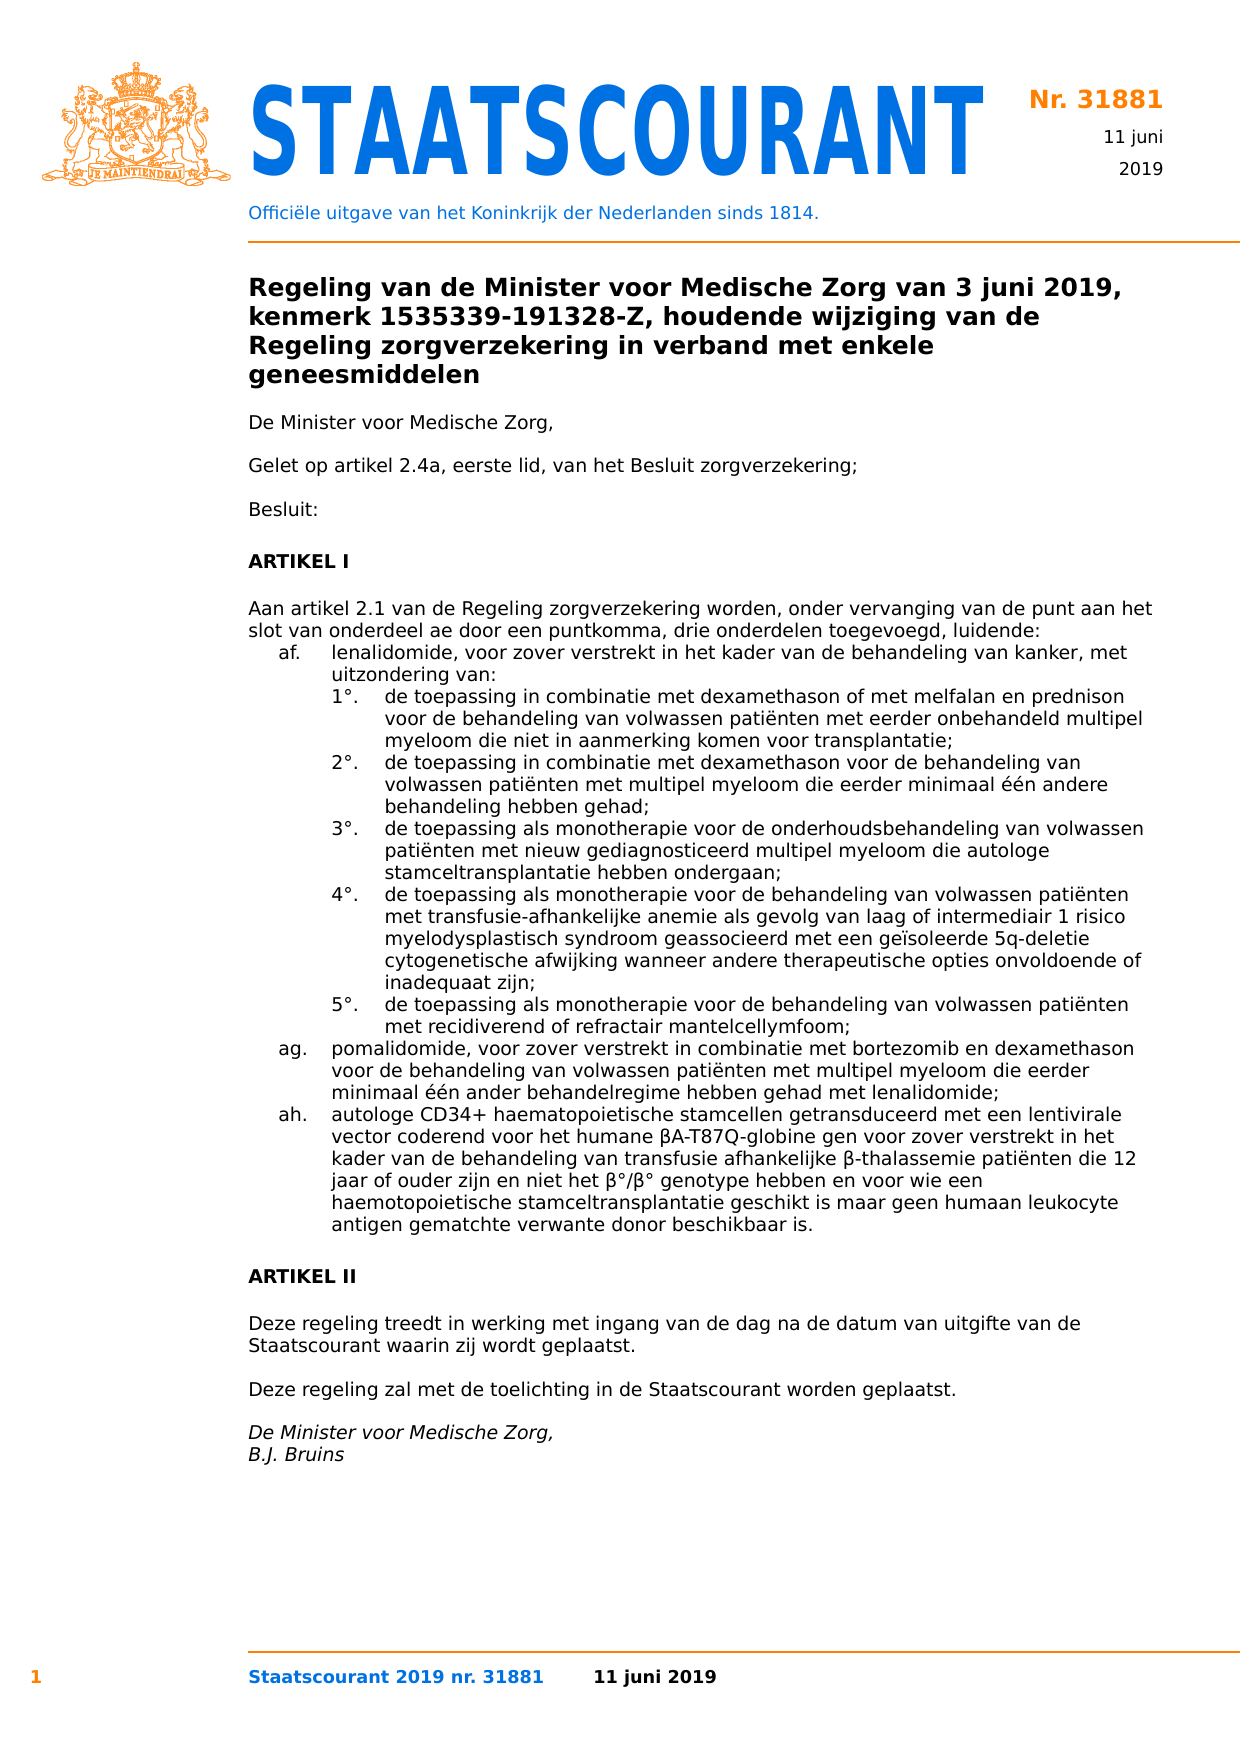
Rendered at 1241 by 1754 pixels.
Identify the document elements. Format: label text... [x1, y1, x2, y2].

text 4°. de toepassing als monotherapie voor de behandeling van volwassen patiënten met transfusie-afhankelijke anemie als gevolg van laag of intermediair 1 risico myelodysplastisch syndroom geassocieerd met een geïsoleerde 5q-deletie cytogenetische afwijking wanneer andere therapeutische opties onvoldoende of inadequaat zijn; [331, 884, 1163, 994]
table_header STAATSCOURANT [248, 62, 998, 203]
text De Minister voor Medische Zorg, [248, 412, 1163, 433]
text Gelet op artikel 2.4a, eerste lid, van het Besluit zorgverzekering; [248, 455, 1163, 477]
text Besluit: [248, 499, 1163, 521]
table_cell 11 juni [998, 121, 1240, 153]
text ah. autologe CD34+ haematopoietische stamcellen getransduceerd met een lentivirale vector coderend voor het humane βA-T87Q-globine gen voor zover verstrekt in het kader van de behandeling van transfusie afhankelijke β-thalassemie patiënten die 12 jaar of ouder zijn en niet het β°/β° genotype hebben en voor wie een haemotopoietische stamceltransplantatie geschikt is maar geen humaan leukocyte antigen gematchte verwante donor beschikbaar is. [278, 1104, 1163, 1236]
table_header Nr. 31881 [998, 62, 1240, 121]
text ag. pomalidomide, voor zover verstrekt in combinatie met bortezomib en dexamethason voor de behandeling van volwassen patiënten met multipel myeloom die eerder minimaal één ander behandelregime hebben gehad met lenalidomide; [278, 1038, 1163, 1104]
subtitle Regeling van de Minister voor Medische Zorg van 3 juni 2019, kenmerk 1535339-191328-Z, houdende wijziging van de Regeling zorgverzekering in verband met enkele geneesmiddelen [248, 273, 1163, 390]
text af. lenalidomide, voor zover verstrekt in het kader van de behandeling van kanker, met uitzondering van: [278, 642, 1163, 686]
text Deze regeling treedt in werking met ingang van de dag na de datum van uitgifte van de Staatscourant waarin zij wordt geplaatst. [248, 1313, 1163, 1357]
table_header [25, 62, 248, 241]
table_cell 2019 [998, 153, 1240, 203]
subtitle ARTIKEL II [248, 1266, 1163, 1288]
table_cell Officiële uitgave van het Koninkrijk der Nederlanden sinds 1814. [248, 203, 1240, 241]
text Aan artikel 2.1 van de Regeling zorgverzekering worden, onder vervanging van de punt aan het slot van onderdeel ae door een puntkomma, drie onderdelen toegevoegd, luidende: [248, 598, 1163, 642]
text 5°. de toepassing als monotherapie voor de behandeling van volwassen patiënten met recidiverend of refractair mantelcellymfoom; [331, 994, 1163, 1038]
text 2°. de toepassing in combinatie met dexamethason voor de behandeling van volwassen patiënten met multipel myeloom die eerder minimaal één andere behandeling hebben gehad; [331, 752, 1163, 818]
text De Minister voor Medische Zorg, B.J. Bruins [248, 1422, 1163, 1466]
picture [41, 62, 231, 186]
text Deze regeling zal met de toelichting in de Staatscourant worden geplaatst. [248, 1378, 1163, 1400]
subtitle ARTIKEL I [248, 551, 1163, 573]
text 1°. de toepassing in combinatie met dexamethason of met melfalan en prednison voor de behandeling van volwassen patiënten met eerder onbehandeld multipel myeloom die niet in aanmerking komen voor transplantatie; [331, 686, 1163, 752]
text 3°. de toepassing als monotherapie voor de onderhoudsbehandeling van volwassen patiënten met nieuw gediagnosticeerd multipel myeloom die autologe stamceltransplantatie hebben ondergaan; [331, 818, 1163, 884]
